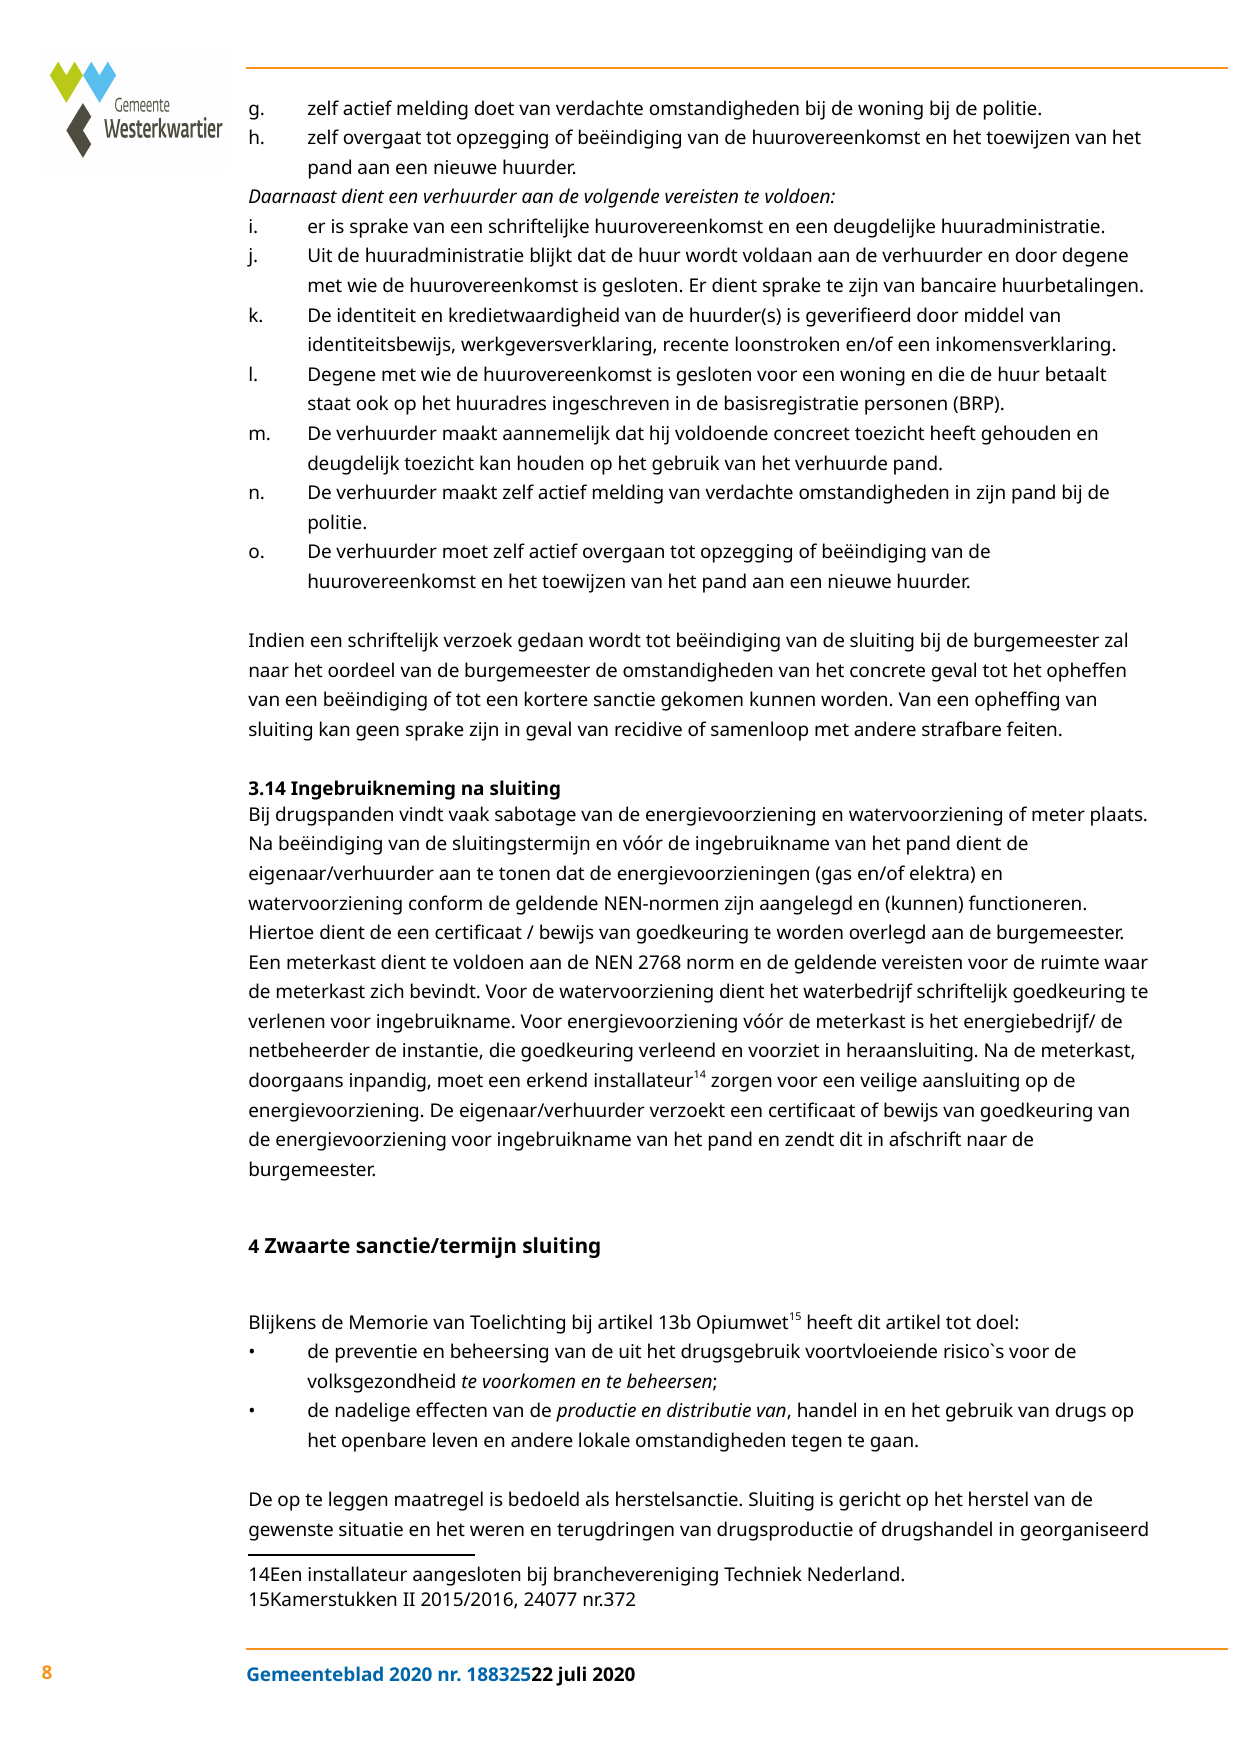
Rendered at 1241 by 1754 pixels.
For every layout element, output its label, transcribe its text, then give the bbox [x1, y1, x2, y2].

text 4 Zwaarte sanctie/termijn sluiting [248, 1231, 1152, 1259]
list er is sprake van een schriftelijke huurovereenkomst en een deugdelijke huuradministratie. [248, 213, 1152, 239]
list De verhuurder maakt aannemelijk dat hij voldoende concreet toezicht heeft gehouden en deugdelijk toezicht kan houden op het gebruik van het verhuurde pand. [248, 420, 1152, 476]
text Een installateur aangesloten bij branchevereniging Techniek Nederland. [248, 1561, 1152, 1586]
list De verhuurder moet zelf actief overgaan tot opzegging of beëindiging van de huurovereenkomst en het toewijzen van het pand aan een nieuwe huurder. [248, 538, 1152, 594]
list zelf actief melding doet van verdachte omstandigheden bij de woning bij de politie. [248, 95, 1152, 121]
text Blijkens de Memorie van Toelichting bij artikel 13b Opiumwet heeft dit artikel tot doel: [248, 1309, 1152, 1334]
text Daarnaast dient een verhuurder aan de volgende vereisten te voldoen: [248, 183, 1152, 209]
text Kamerstukken II 2015/2016, 24077 nr.372 [248, 1586, 1152, 1612]
list zelf overgaat tot opzegging of beëindiging van de huurovereenkomst en het toewijzen van het pand aan een nieuwe huurder. [248, 124, 1152, 180]
list De identiteit en kredietwaardigheid van de huurder(s) is geverifieerd door middel van identiteitsbewijs, werkgeversverklaring, recente loonstroken en/of een inkomensverklaring. [248, 302, 1152, 357]
text 3.14 Ingebruikneming na sluiting [248, 775, 1152, 801]
text De op te leggen maatregel is bedoeld als herstelsanctie. Sluiting is gericht op het herstel van de gewenste situatie en het weren en terugdringen van drugsproductie of drugshandel in georganiseerd [248, 1486, 1152, 1542]
list De verhuurder maakt zelf actief melding van verdachte omstandigheden in zijn pand bij de politie. [248, 479, 1152, 535]
list Degene met wie de huurovereenkomst is gesloten voor een woning en die de huur betaalt staat ook op het huuradres ingeschreven in de basisregistratie personen (BRP). [248, 361, 1152, 416]
list de preventie en beheersing van de uit het drugsgebruik voortvloeiende risico`s voor de volksgezondheid te voorkomen en te beheersen; [248, 1338, 1152, 1394]
text Bij drugspanden vindt vaak sabotage van de energievoorziening en watervoorziening of meter plaats. Na beëindiging van de sluitingstermijn en vóór de ingebruikname van het pand dient de eigenaar/verhuurder aan te tonen dat de energievoorzieningen (gas en/of elektra) en watervoorziening conform de geldende NEN-normen zijn aangelegd en (kunnen) functioneren. Hiertoe dient de een certificaat / bewijs van goedkeuring te worden overlegd aan de burgemeester. Een meterkast dient te voldoen aan de NEN 2768 norm en de geldende vereisten voor de ruimte waar de meterkast zich bevindt. Voor de watervoorziening dient het waterbedrijf schriftelijk goedkeuring te verlenen voor ingebruikname. Voor energievoorziening vóór de meterkast is het energiebedrijf/ de netbeheerder de instantie, die goedkeuring verleend en voorziet in heraansluiting. Na de meterkast, doorgaans inpandig, moet een erkend installateur zorgen voor een veilige aansluiting op de energievoorziening. De eigenaar/verhuurder verzoekt een certificaat of bewijs van goedkeuring van de energievoorziening voor ingebruikname van het pand en zendt dit in afschrift naar de burgemeester. [248, 801, 1152, 1182]
picture [41, 47, 231, 172]
list de nadelige effecten van de productie en distributie van, handel in en het gebruik van drugs op het openbare leven en andere lokale omstandigheden tegen te gaan. [248, 1398, 1152, 1453]
list Uit de huuradministratie blijkt dat de huur wordt voldaan aan de verhuurder en door degene met wie de huurovereenkomst is gesloten. Er dient sprake te zijn van bancaire huurbetalingen. [248, 243, 1152, 298]
text Indien een schriftelijk verzoek gedaan wordt tot beëindiging van de sluiting bij de burgemeester zal naar het oordeel van de burgemeester de omstandigheden van het concrete geval tot het opheffen van een beëindiging of tot een kortere sanctie gekomen kunnen worden. Van een opheffing van sluiting kan geen sprake zijn in geval van recidive of samenloop met andere strafbare feiten. [248, 627, 1152, 742]
